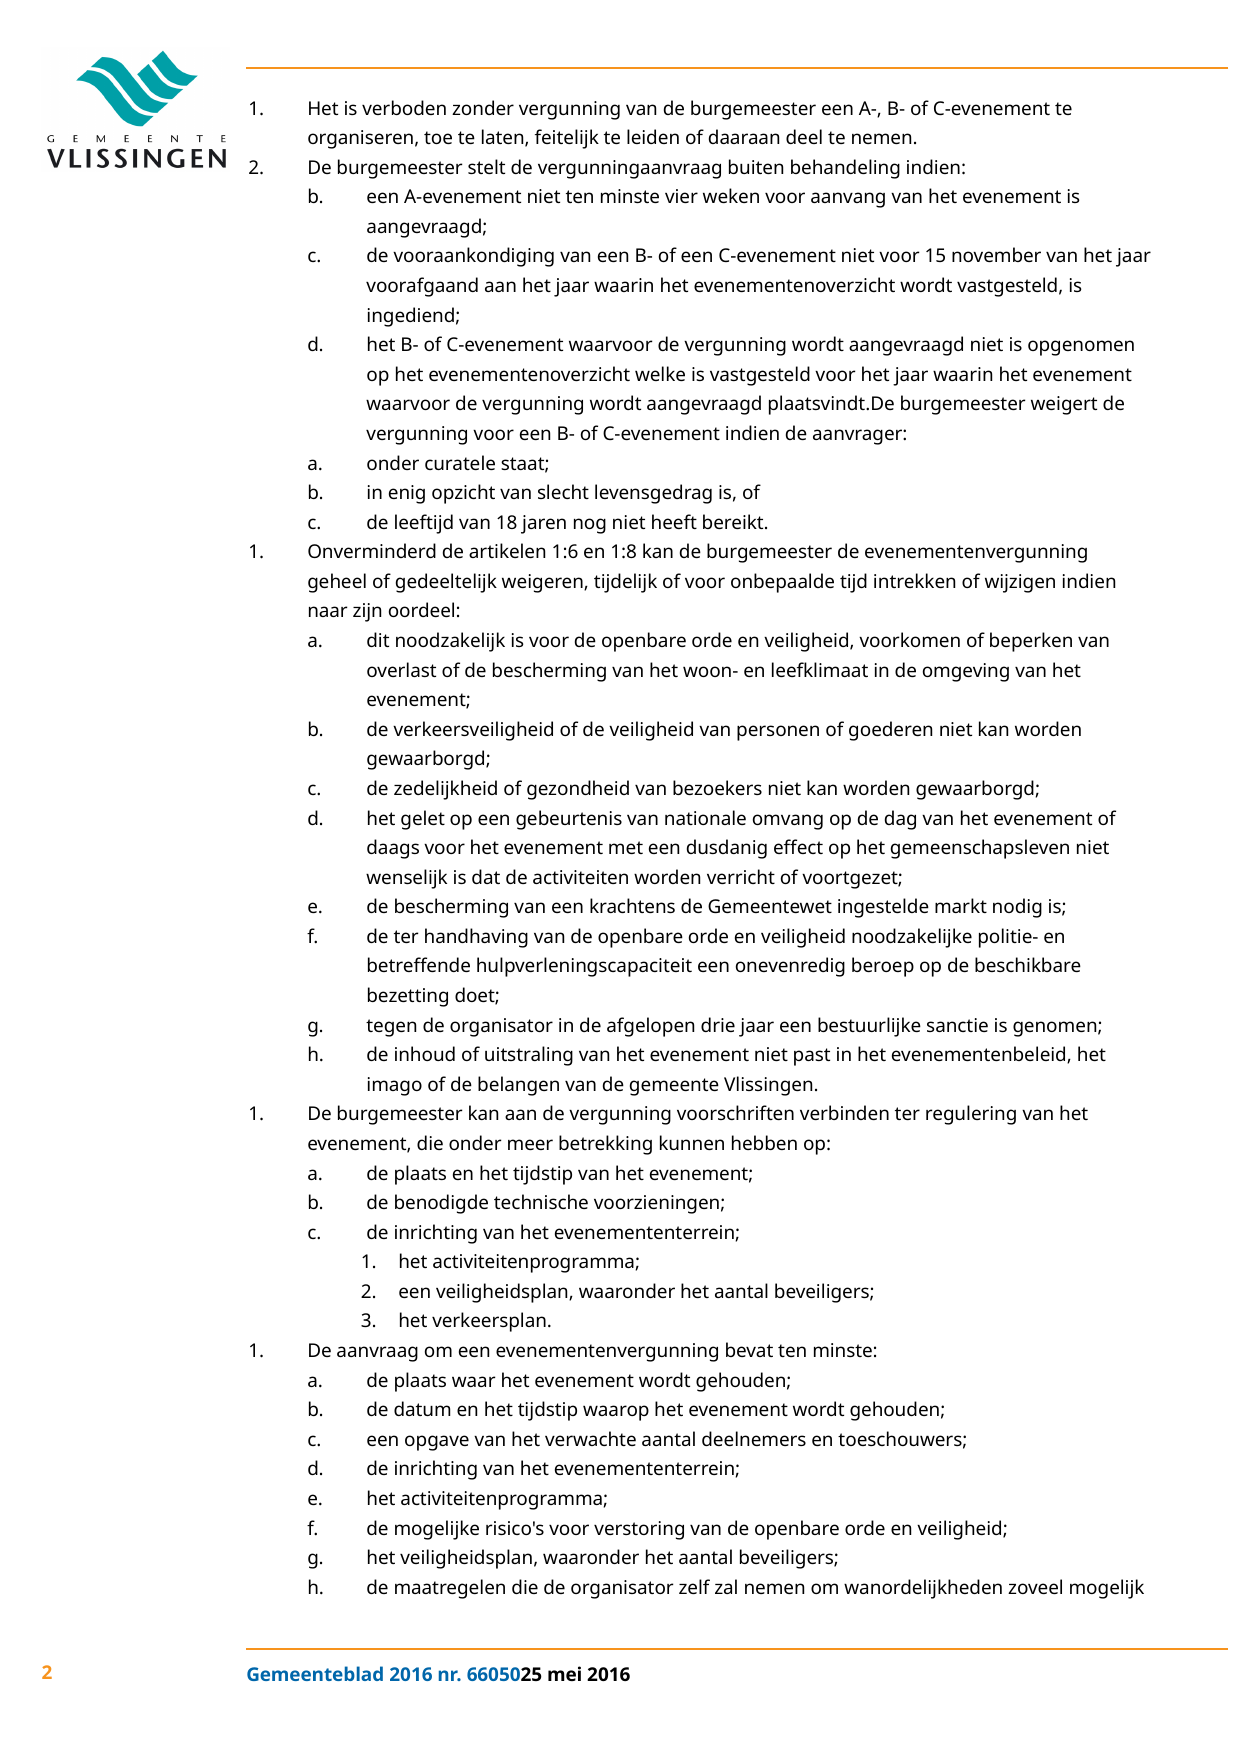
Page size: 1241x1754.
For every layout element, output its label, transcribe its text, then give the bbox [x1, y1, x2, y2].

list een A-evenement niet ten minste vier weken voor aanvang van het evenement is aangevraagd; [307, 183, 1152, 239]
list Onverminderd de artikelen 1:6 en 1:8 kan de burgemeester de evenementenvergunning geheel of gedeeltelijk weigeren, tijdelijk of voor onbepaalde tijd intrekken of wijzigen indien naar zijn oordeel: [248, 538, 1152, 623]
list de zedelijkheid of gezondheid van bezoekers niet kan worden gewaarborgd; [307, 775, 1152, 801]
list De burgemeester stelt de vergunningaanvraag buiten behandeling indien: [248, 154, 1152, 180]
list de inrichting van het evenemententerrein; [307, 1219, 1152, 1245]
list de verkeersveiligheid of de veiligheid van personen of goederen niet kan worden gewaarborgd; [307, 716, 1152, 771]
list dit noodzakelijk is voor de openbare orde en veiligheid, voorkomen of beperken van overlast of de bescherming van het woon- en leefklimaat in de omgeving van het evenement; [307, 627, 1152, 712]
list een opgave van het verwachte aantal deelnemers en toeschouwers; [307, 1426, 1152, 1452]
list de inrichting van het evenemententerrein; [307, 1456, 1152, 1481]
list onder curatele staat; [307, 450, 1152, 476]
list de maatregelen die de organisator zelf zal nemen om wanordelijkheden zoveel mogelijk [307, 1574, 1152, 1600]
list de leeftijd van 18 jaren nog niet heeft bereikt. [307, 509, 1152, 535]
list het verkeersplan. [361, 1308, 1152, 1333]
list de plaats waar het evenement wordt gehouden; [307, 1367, 1152, 1393]
list De aanvraag om een evenementenvergunning bevat ten minste: [248, 1337, 1152, 1363]
list De burgemeester kan aan de vergunning voorschriften verbinden ter regulering van het evenement, die onder meer betrekking kunnen hebben op: [248, 1101, 1152, 1156]
list in enig opzicht van slecht levensgedrag is, of [307, 479, 1152, 505]
list de benodigde technische voorzieningen; [307, 1189, 1152, 1215]
list de mogelijke risico's voor verstoring van de openbare orde en veiligheid; [307, 1515, 1152, 1541]
list het gelet op een gebeurtenis van nationale omvang op de dag van het evenement of daags voor het evenement met een dusdanig effect op het gemeenschapsleven niet wenselijk is dat de activiteiten worden verricht of voortgezet; [307, 805, 1152, 890]
list de ter handhaving van de openbare orde en veiligheid noodzakelijke politie- en betreffende hulpverleningscapaciteit een onevenredig beroep op de beschikbare bezetting doet; [307, 923, 1152, 1008]
list een veiligheidsplan, waaronder het aantal beveiligers; [361, 1278, 1152, 1304]
list het B- of C-evenement waarvoor de vergunning wordt aangevraagd niet is opgenomen op het evenementenoverzicht welke is vastgesteld voor het jaar waarin het evenement waarvoor de vergunning wordt aangevraagd plaatsvindt.De burgemeester weigert de vergunning voor een B- of C-evenement indien de aanvrager: [307, 331, 1152, 446]
list het activiteitenprogramma; [361, 1248, 1152, 1274]
list de inhoud of uitstraling van het evenement niet past in het evenementenbeleid, het imago of de belangen van de gemeente Vlissingen. [307, 1041, 1152, 1097]
list Het is verboden zonder vergunning van de burgemeester een A-, B- of C-evenement te organiseren, toe te laten, feitelijk te leiden of daaraan deel te nemen. [248, 95, 1152, 150]
list het activiteitenprogramma; [307, 1485, 1152, 1511]
list de vooraankondiging van een B- of een C-evenement niet voor 15 november van het jaar voorafgaand aan het jaar waarin het evenementenoverzicht wordt vastgesteld, is ingediend; [307, 243, 1152, 328]
list de bescherming van een krachtens de Gemeentewet ingestelde markt nodig is; [307, 893, 1152, 919]
list de datum en het tijdstip waarop het evenement wordt gehouden; [307, 1396, 1152, 1422]
list tegen de organisator in de afgelopen drie jaar een bestuurlijke sanctie is genomen; [307, 1012, 1152, 1038]
picture [41, 47, 231, 172]
list het veiligheidsplan, waaronder het aantal beveiligers; [307, 1544, 1152, 1570]
list de plaats en het tijdstip van het evenement; [307, 1160, 1152, 1186]
